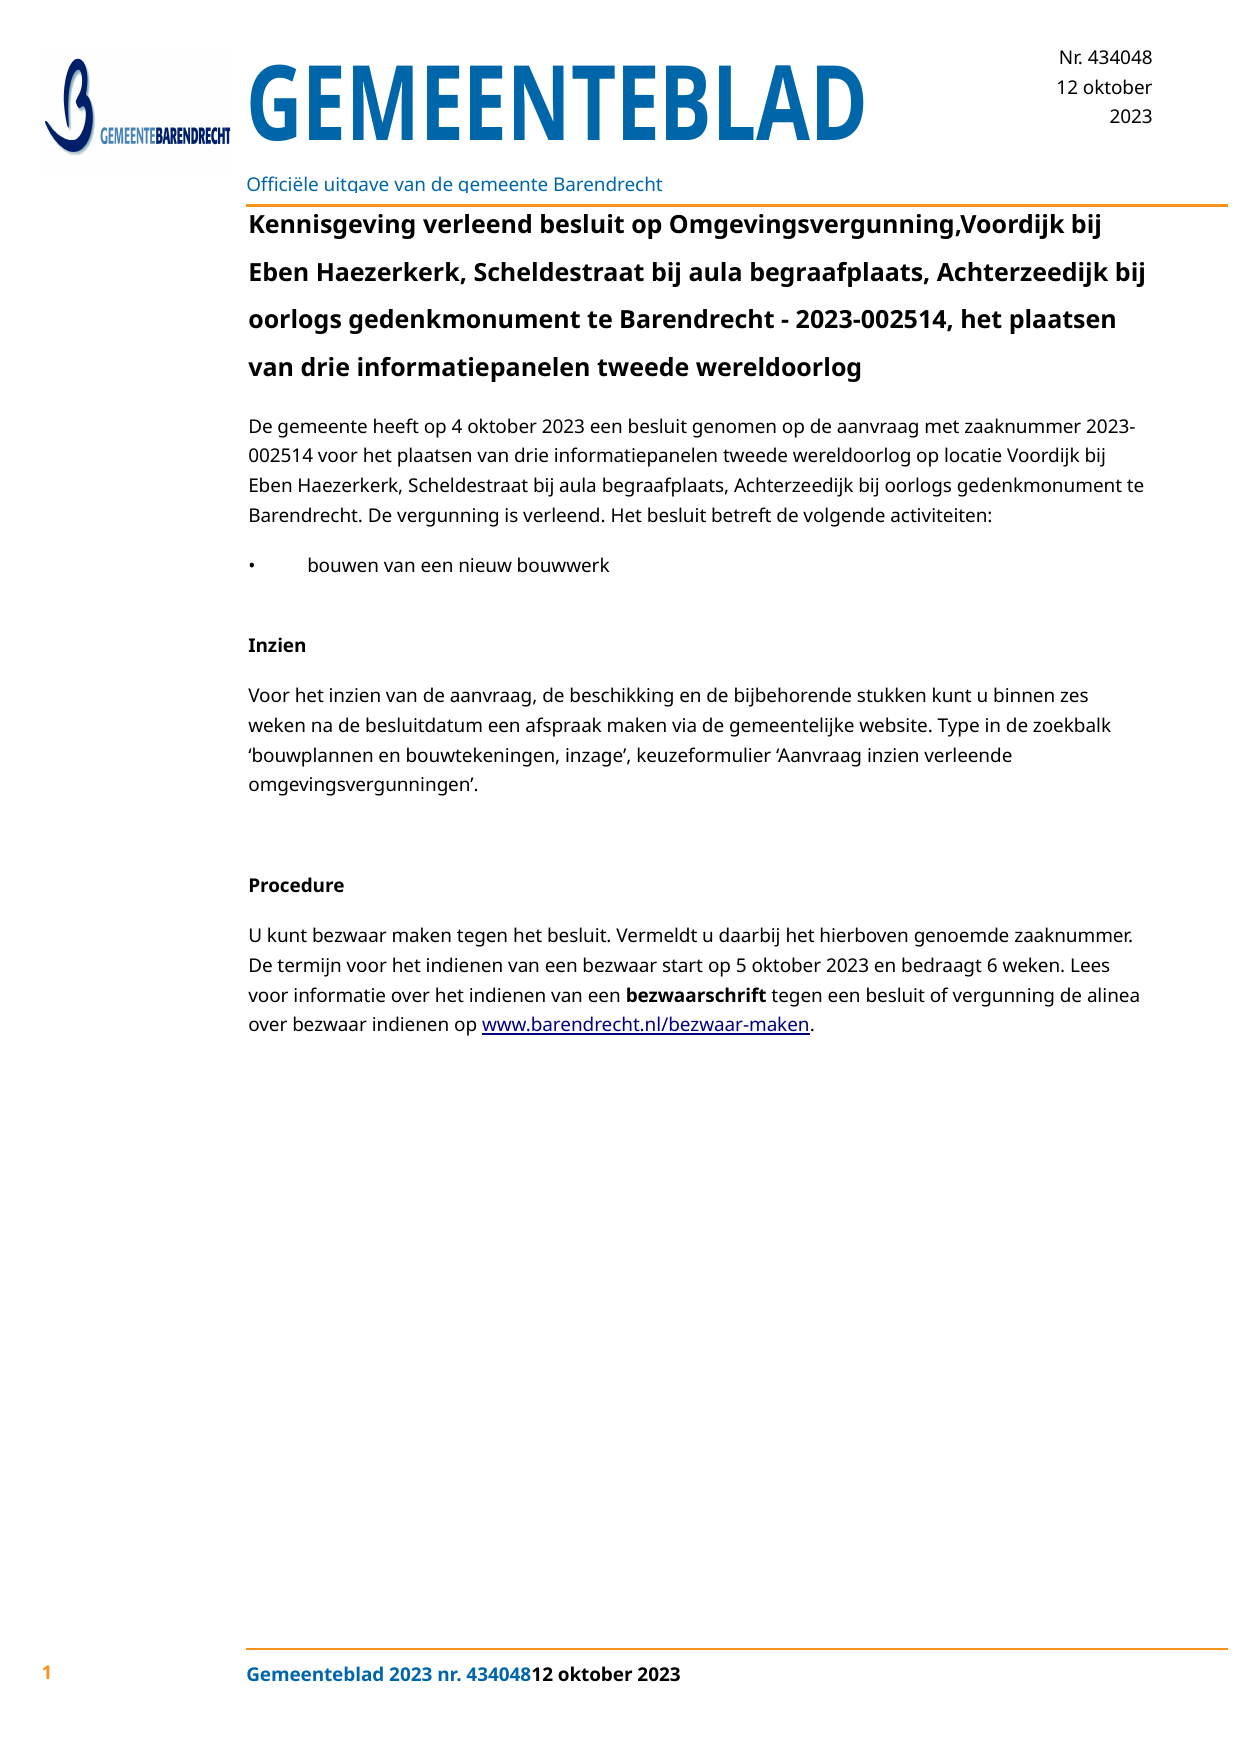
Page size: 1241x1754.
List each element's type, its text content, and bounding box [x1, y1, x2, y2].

text Kennisgeving verleend besluit op Omgevingsvergunning,Voordijk bij Eben Haezerkerk, Scheldestraat bij aula begraafplaats, Achterzeedijk bij oorlogs gedenkmonument te Barendrecht - 2023-002514, het plaatsen van drie informatiepanelen tweede wereldoorlog [248, 207, 1152, 384]
picture [41, 47, 231, 172]
text Procedure [248, 872, 1152, 898]
text U kunt bezwaar maken tegen het besluit. Vermeldt u daarbij het hierboven genoemde zaaknummer. De termijn voor het indienen van een bezwaar start op 5 oktober 2023 en bedraagt 6 weken. Lees voor informatie over het indienen van een bezwaarschrift tegen een besluit of vergunning de alinea over bezwaar indienen op www.barendrecht.nl/bezwaar-maken. [248, 923, 1152, 1037]
list bouwen van een nieuw bouwwerk [248, 552, 1152, 578]
text Inzien [248, 632, 1152, 658]
text Voor het inzien van de aanvraag, de beschikking en de bijbehorende stukken kunt u binnen zes weken na de besluitdatum een afspraak maken via de gemeentelijke website. Type in de zoekbalk ‘bouwplannen en bouwtekeningen, inzage’, keuzeformulier ‘Aanvraag inzien verleende omgevingsvergunningen’. [248, 683, 1152, 797]
text De gemeente heeft op 4 oktober 2023 een besluit genomen op de aanvraag met zaaknummer 2023-002514 voor het plaatsen van drie informatiepanelen tweede wereldoorlog op locatie Voordijk bij Eben Haezerkerk, Scheldestraat bij aula begraafplaats, Achterzeedijk bij oorlogs gedenkmonument te Barendrecht. De vergunning is verleend. Het besluit betreft de volgende activiteiten: [248, 413, 1152, 528]
